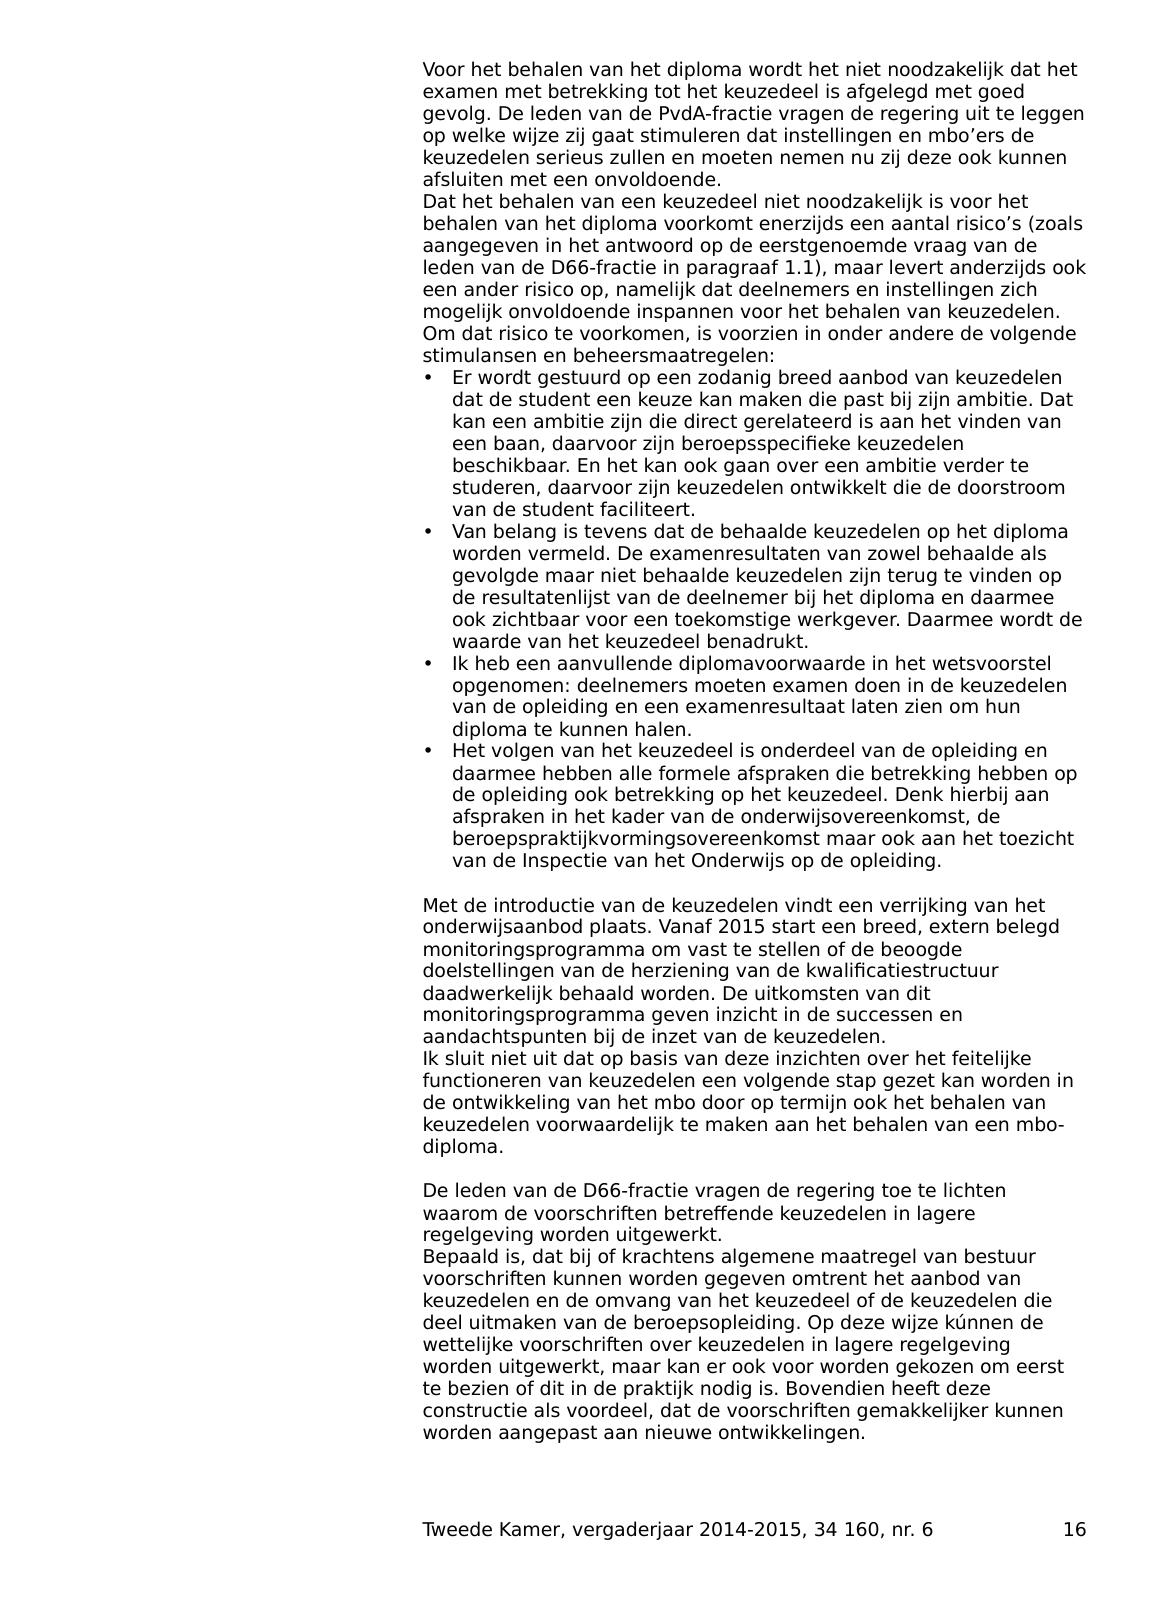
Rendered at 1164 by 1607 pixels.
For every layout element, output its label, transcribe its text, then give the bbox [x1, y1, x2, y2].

text • Er wordt gestuurd op een zodanig breed aanbod van keuzedelen dat de student een keuze kan maken die past bij zijn ambitie. Dat kan een ambitie zijn die direct gerelateerd is aan het vinden van een baan, daarvoor zijn beroepsspecifieke keuzedelen beschikbaar. En het kan ook gaan over een ambitie verder te studeren, daarvoor zijn keuzedelen ontwikkelt die de doorstroom van de student faciliteert. [422, 367, 1087, 521]
text Dat het behalen van een keuzedeel niet noodzakelijk is voor het behalen van het diploma voorkomt enerzijds een aantal risico’s (zoals aangegeven in het antwoord op de eerstgenoemde vraag van de leden van de D66-fractie in paragraaf 1.1), maar levert anderzijds ook een ander risico op, namelijk dat deelnemers en instellingen zich mogelijk onvoldoende inspannen voor het behalen van keuzedelen. Om dat risico te voorkomen, is voorzien in onder andere de volgende stimulansen en beheersmaatregelen: [422, 191, 1087, 367]
text De leden van de D66-fractie vragen de regering toe te lichten waarom de voorschriften betreffende keuzedelen in lagere regelgeving worden uitgewerkt. [422, 1180, 1087, 1246]
text Voor het behalen van het diploma wordt het niet noodzakelijk dat het examen met betrekking tot het keuzedeel is afgelegd met goed gevolg. De leden van de PvdA-fractie vragen de regering uit te leggen op welke wijze zij gaat stimuleren dat instellingen en mbo’ers de keuzedelen serieus zullen en moeten nemen nu zij deze ook kunnen afsluiten met een onvoldoende. [422, 59, 1087, 191]
text Met de introductie van de keuzedelen vindt een verrijking van het onderwijsaanbod plaats. Vanaf 2015 start een breed, extern belegd monitoringsprogramma om vast te stellen of de beoogde doelstellingen van de herziening van de kwalificatiestructuur daadwerkelijk behaald worden. De uitkomsten van dit monitoringsprogramma geven inzicht in de successen en aandachtspunten bij de inzet van de keuzedelen. [422, 894, 1087, 1048]
text Bepaald is, dat bij of krachtens algemene maatregel van bestuur voorschriften kunnen worden gegeven omtrent het aanbod van keuzedelen en de omvang van het keuzedeel of de keuzedelen die deel uitmaken van de beroepsopleiding. Op deze wijze kúnnen de wettelijke voorschriften over keuzedelen in lagere regelgeving worden uitgewerkt, maar kan er ook voor worden gekozen om eerst te bezien of dit in de praktijk nodig is. Bovendien heeft deze constructie als voordeel, dat de voorschriften gemakkelijker kunnen worden aangepast aan nieuwe ontwikkelingen. [422, 1246, 1087, 1444]
text • Ik heb een aanvullende diplomavoorwaarde in het wetsvoorstel opgenomen: deelnemers moeten examen doen in de keuzedelen van de opleiding en een examenresultaat laten zien om hun diploma te kunnen halen. [422, 652, 1087, 740]
text Ik sluit niet uit dat op basis van deze inzichten over het feitelijke functioneren van keuzedelen een volgende stap gezet kan worden in de ontwikkeling van het mbo door op termijn ook het behalen van keuzedelen voorwaardelijk te maken aan het behalen van een mbo-diploma. [422, 1048, 1087, 1158]
text • Van belang is tevens dat de behaalde keuzedelen op het diploma worden vermeld. De examenresultaten van zowel behaalde als gevolgde maar niet behaalde keuzedelen zijn terug te vinden op de resultatenlijst van de deelnemer bij het diploma en daarmee ook zichtbaar voor een toekomstige werkgever. Daarmee wordt de waarde van het keuzedeel benadrukt. [422, 521, 1087, 652]
text • Het volgen van het keuzedeel is onderdeel van de opleiding en daarmee hebben alle formele afspraken die betrekking hebben op de opleiding ook betrekking op het keuzedeel. Denk hierbij aan afspraken in het kader van de onderwijsovereenkomst, de beroepspraktijkvormingsovereenkomst maar ook aan het toezicht van de Inspectie van het Onderwijs op de opleiding. [422, 740, 1087, 872]
